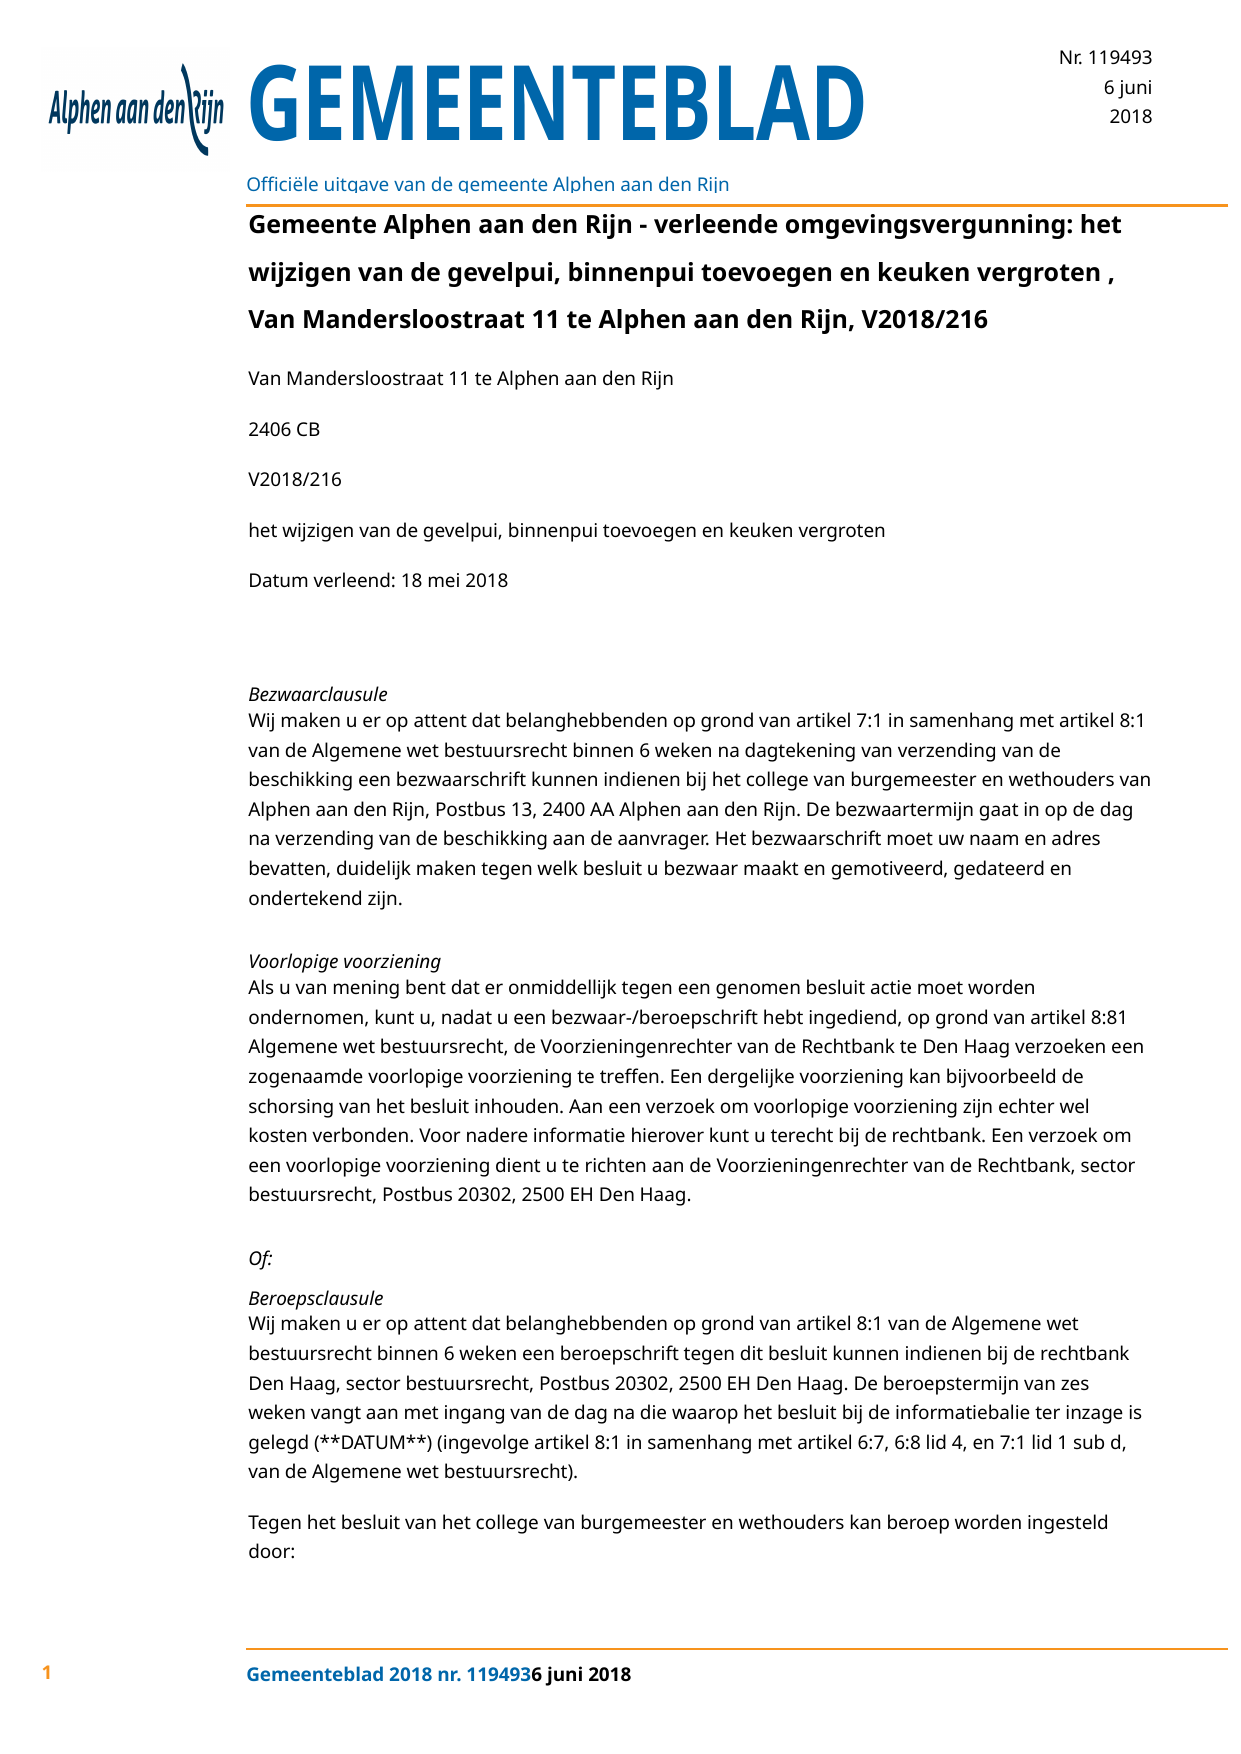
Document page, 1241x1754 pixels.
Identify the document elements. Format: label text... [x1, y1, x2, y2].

text Voorlopige voorziening [248, 949, 1152, 974]
text Beroepsclausule [248, 1285, 1152, 1311]
text Tegen het besluit van het college van burgemeester en wethouders kan beroep worden ingesteld door: [248, 1509, 1152, 1564]
text Wij maken u er op attent dat belanghebbenden op grond van artikel 8:1 van de Algemene wet bestuursrecht binnen 6 weken een beroepschrift tegen dit besluit kunnen indienen bij de rechtbank Den Haag, sector bestuursrecht, Postbus 20302, 2500 EH Den Haag. De beroepstermijn van zes weken vangt aan met ingang van de dag na die waarop het besluit bij de informatiebalie ter inzage is gelegd (**DATUM**) (ingevolge artikel 8:1 in samenhang met artikel 6:7, 6:8 lid 4, en 7:1 lid 1 sub d, van de Algemene wet bestuursrecht). [248, 1311, 1152, 1484]
text Of: [248, 1246, 1152, 1271]
picture [41, 47, 231, 172]
text Datum verleend: 18 mei 2018 [248, 567, 1152, 593]
text Van Mandersloostraat 11 te Alphen aan den Rijn [248, 366, 1152, 391]
text het wijzigen van de gevelpui, binnenpui toevoegen en keuken vergroten [248, 517, 1152, 542]
text Wij maken u er op attent dat belanghebbenden op grond van artikel 7:1 in samenhang met artikel 8:1 van de Algemene wet bestuursrecht binnen 6 weken na dagtekening van verzending van de beschikking een bezwaarschrift kunnen indienen bij het college van burgemeester en wethouders van Alphen aan den Rijn, Postbus 13, 2400 AA Alphen aan den Rijn. De bezwaartermijn gaat in op de dag na verzending van de beschikking aan de aanvrager. Het bezwaarschrift moet uw naam en adres bevatten, duidelijk maken tegen welk besluit u bezwaar maakt en gemotiveerd, gedateerd en ondertekend zijn. [248, 707, 1152, 911]
text Bezwaarclausule [248, 682, 1152, 707]
text 2406 CB [248, 416, 1152, 442]
text V2018/216 [248, 466, 1152, 492]
text Als u van mening bent dat er onmiddellijk tegen een genomen besluit actie moet worden ondernomen, kunt u, nadat u een bezwaar-/beroepschrift hebt ingediend, op grond van artikel 8:81 Algemene wet bestuursrecht, de Voorzieningenrechter van de Rechtbank te Den Haag verzoeken een zogenaamde voorlopige voorziening te treffen. Een dergelijke voorziening kan bijvoorbeeld de schorsing van het besluit inhouden. Aan een verzoek om voorlopige voorziening zijn echter wel kosten verbonden. Voor nadere informatie hierover kunt u terecht bij de rechtbank. Een verzoek om een voorlopige voorziening dient u te richten aan de Voorzieningenrechter van de Rechtbank, sector bestuursrecht, Postbus 20302, 2500 EH Den Haag. [248, 974, 1152, 1207]
text Gemeente Alphen aan den Rijn - verleende omgevingsvergunning: het wijzigen van de gevelpui, binnenpui toevoegen en keuken vergroten , Van Mandersloostraat 11 te Alphen aan den Rijn, V2018/216 [248, 207, 1152, 336]
